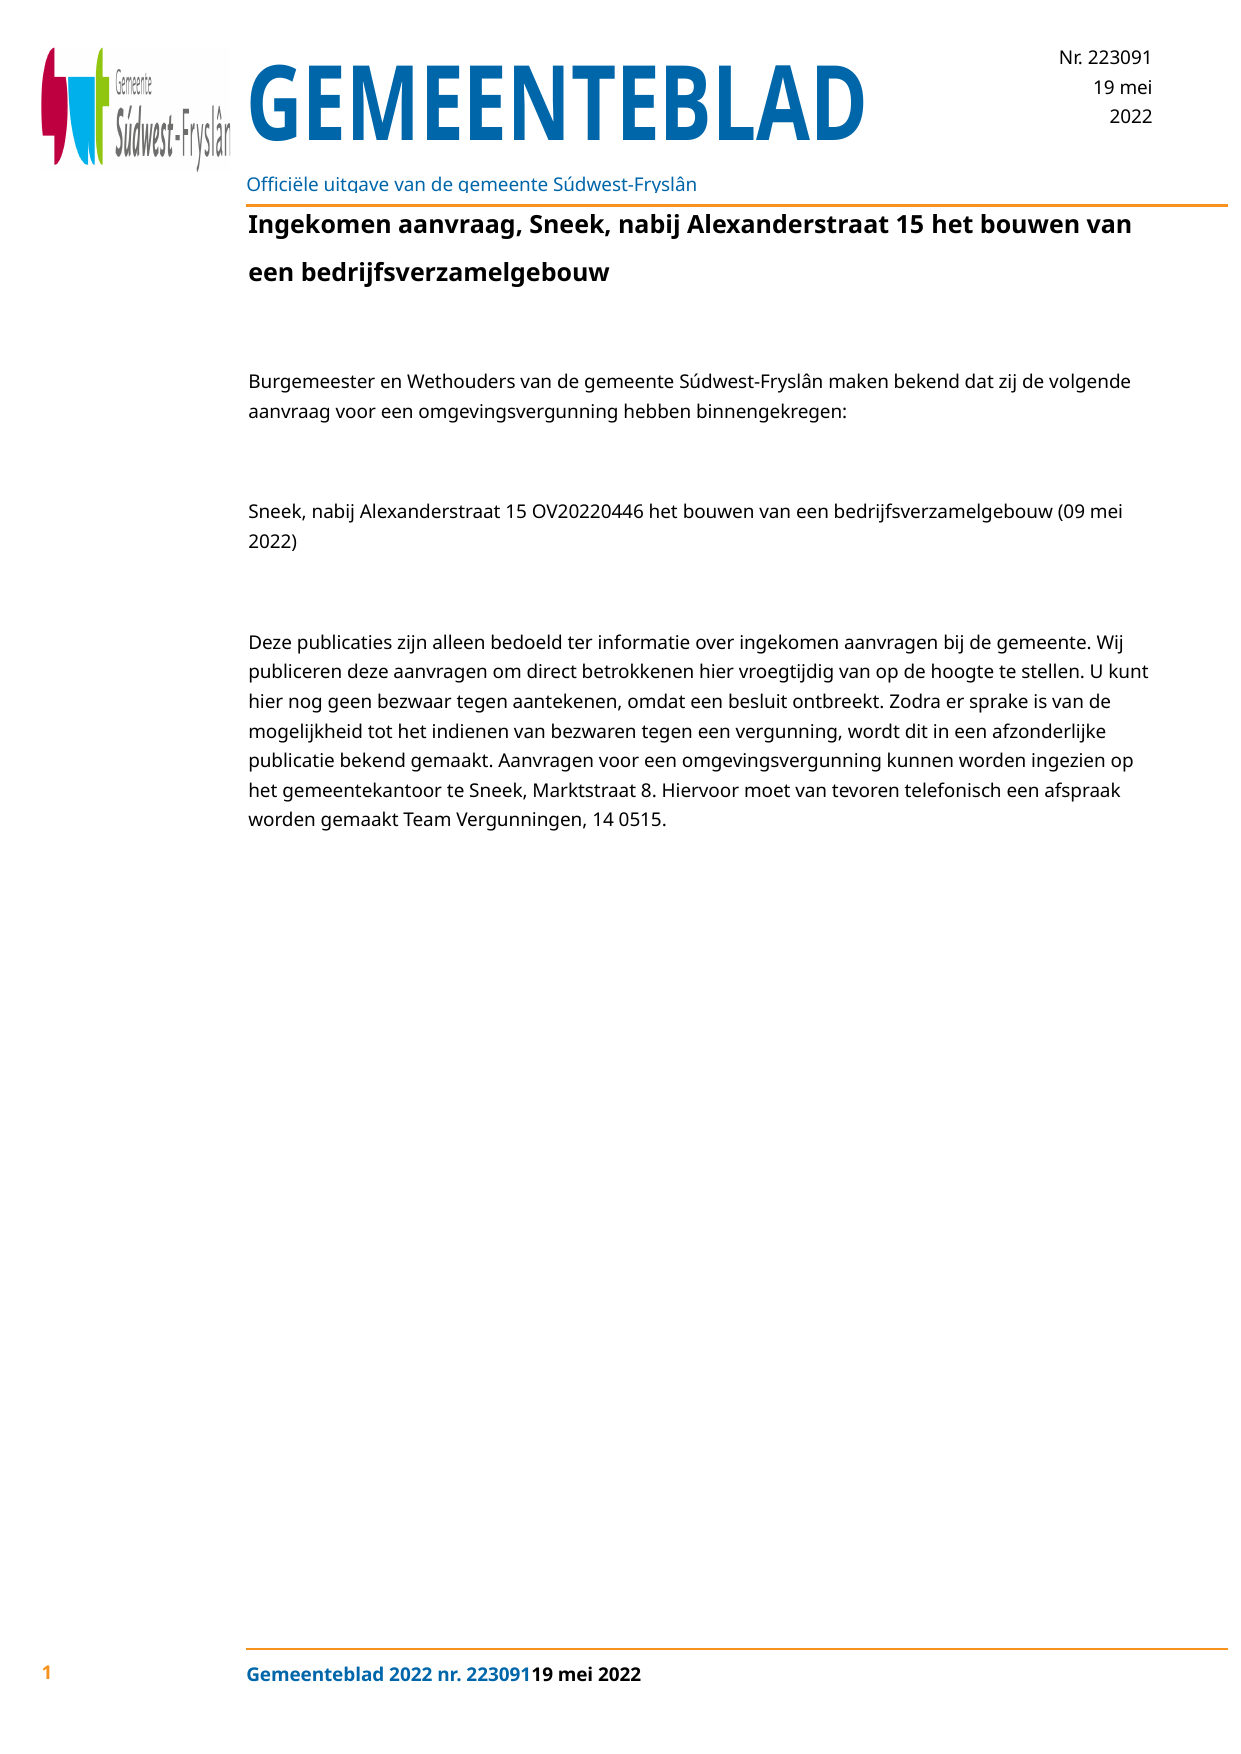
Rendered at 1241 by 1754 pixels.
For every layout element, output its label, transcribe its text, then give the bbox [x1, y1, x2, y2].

picture [41, 47, 231, 172]
text Deze publicaties zijn alleen bedoeld ter informatie over ingekomen aanvragen bij de gemeente. Wij publiceren deze aanvragen om direct betrokkenen hier vroegtijdig van op de hoogte te stellen. U kunt hier nog geen bezwaar tegen aantekenen, omdat een besluit ontbreekt. Zodra er sprake is van de mogelijkheid tot het indienen van bezwaren tegen een vergunning, wordt dit in een afzonderlijke publicatie bekend gemaakt. Aanvragen voor een omgevingsvergunning kunnen worden ingezien op het gemeentekantoor te Sneek, Marktstraat 8. Hiervoor moet van tevoren telefonisch een afspraak worden gemaakt Team Vergunningen, 14 0515. [248, 629, 1152, 832]
text Ingekomen aanvraag, Sneek, nabij Alexanderstraat 15 het bouwen van een bedrijfsverzamelgebouw [248, 207, 1152, 288]
text Burgemeester en Wethouders van de gemeente Súdwest-Fryslân maken bekend dat zij de volgende aanvraag voor een omgevingsvergunning hebben binnengekregen: [248, 368, 1152, 424]
text Sneek, nabij Alexanderstraat 15 OV20220446 het bouwen van een bedrijfsverzamelgebouw (09 mei 2022) [248, 499, 1152, 554]
